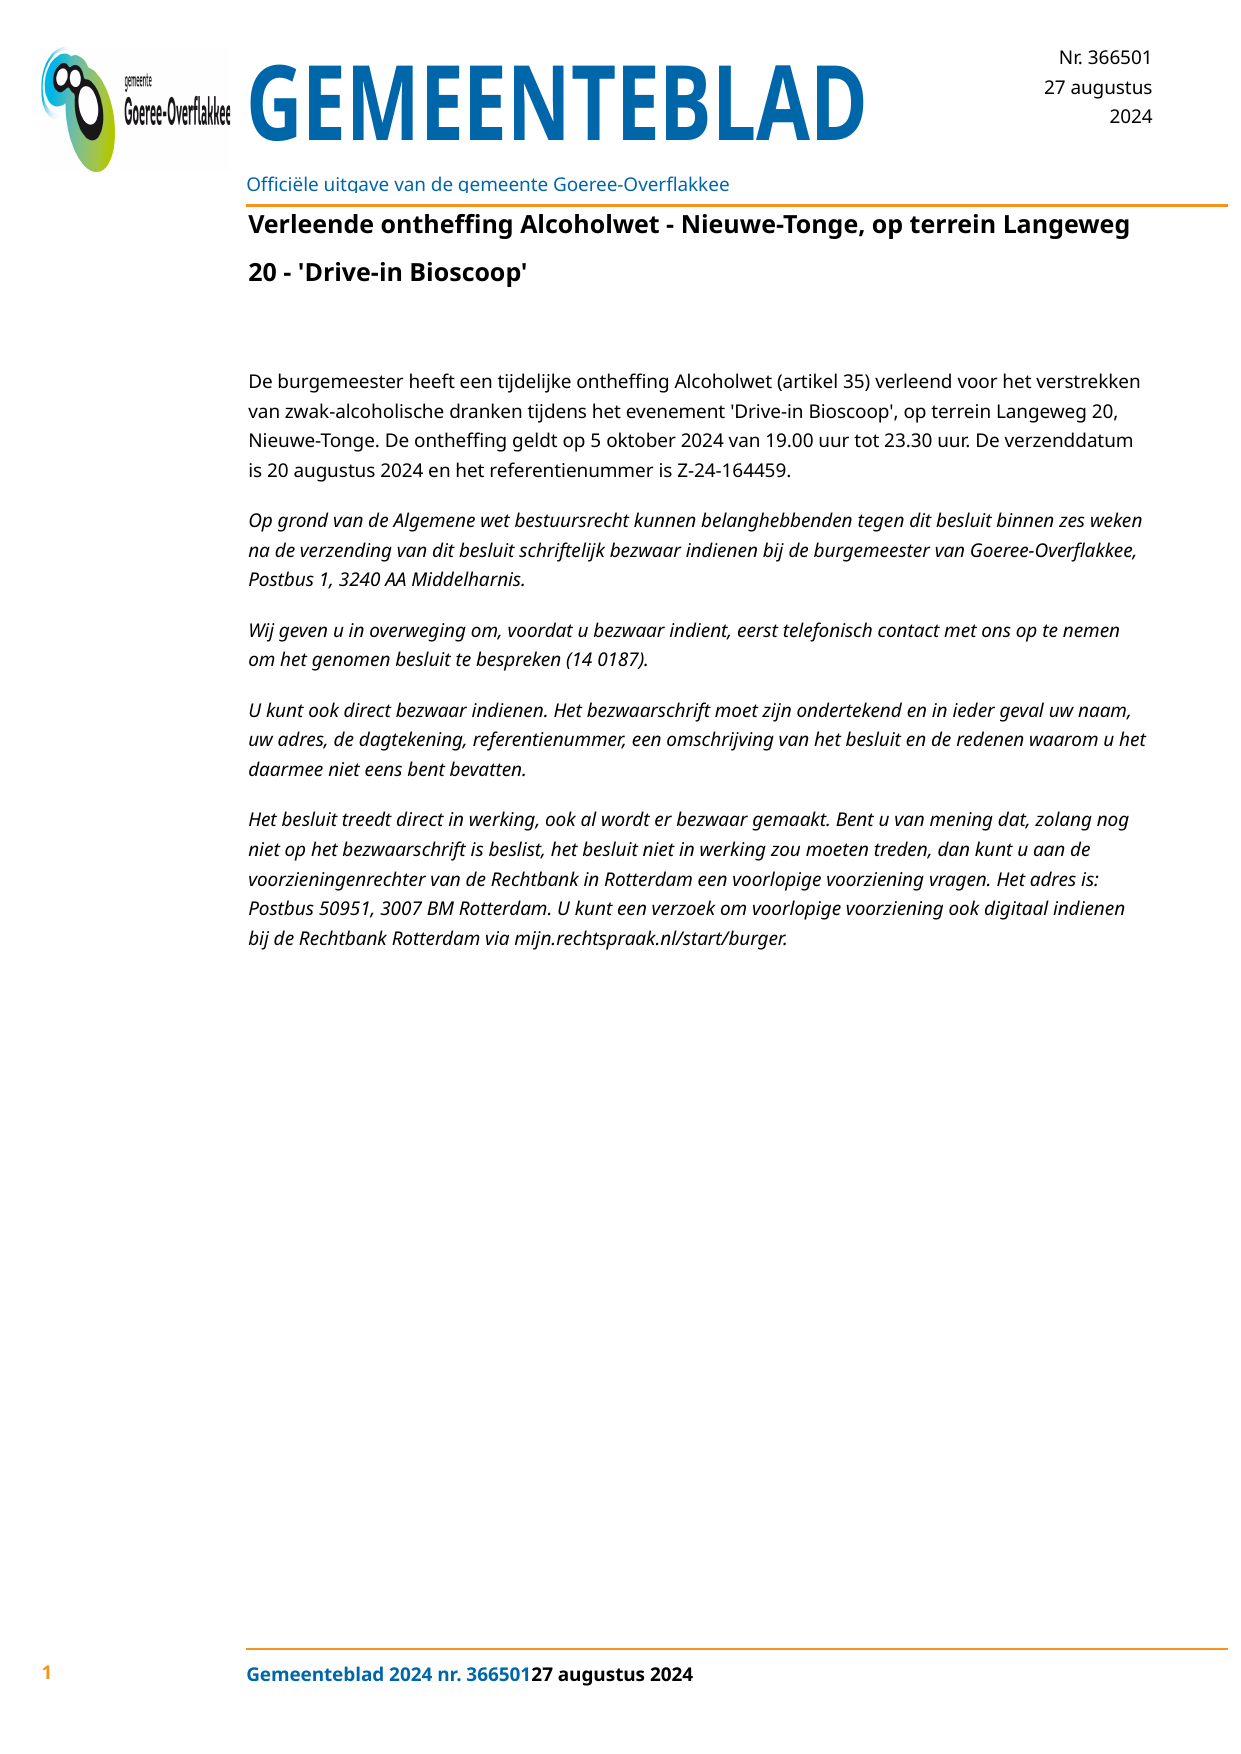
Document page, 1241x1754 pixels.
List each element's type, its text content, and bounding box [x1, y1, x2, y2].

text Verleende ontheffing Alcoholwet - Nieuwe-Tonge, op terrein Langeweg 20 - 'Drive-in Bioscoop' [248, 207, 1152, 288]
text De burgemeester heeft een tijdelijke ontheffing Alcoholwet (artikel 35) verleend voor het verstrekken van zwak-alcoholische dranken tijdens het evenement 'Drive-in Bioscoop', op terrein Langeweg 20, Nieuwe-Tonge. De ontheffing geldt op 5 oktober 2024 van 19.00 uur tot 23.30 uur. De verzenddatum is 20 augustus 2024 en het referentienummer is Z-24-164459. [248, 368, 1152, 483]
text Wij geven u in overweging om, voordat u bezwaar indient, eerst telefonisch contact met ons op te nemen om het genomen besluit te bespreken (14 0187). [248, 617, 1152, 672]
text Het besluit treedt direct in werking, ook al wordt er bezwaar gemaakt. Bent u van mening dat, zolang nog niet op het bezwaarschrift is beslist, het besluit niet in werking zou moeten treden, dan kunt u aan de voorzieningenrechter van de Rechtbank in Rotterdam een voorlopige voorziening vragen. Het adres is: Postbus 50951, 3007 BM Rotterdam. U kunt een verzoek om voorlopige voorziening ook digitaal indienen bij de Rechtbank Rotterdam via mijn.rechtspraak.nl/start/burger. [248, 807, 1152, 951]
text Op grond van de Algemene wet bestuursrecht kunnen belanghebbenden tegen dit besluit binnen zes weken na de verzending van dit besluit schriftelijk bezwaar indienen bij de burgemeester van Goeree-Overflakkee, Postbus 1, 3240 AA Middelharnis. [248, 507, 1152, 592]
text U kunt ook direct bezwaar indienen. Het bezwaarschrift moet zijn ondertekend en in ieder geval uw naam, uw adres, de dagtekening, referentienummer, een omschrijving van het besluit en de redenen waarom u het daarmee niet eens bent bevatten. [248, 697, 1152, 782]
picture [41, 47, 231, 172]
